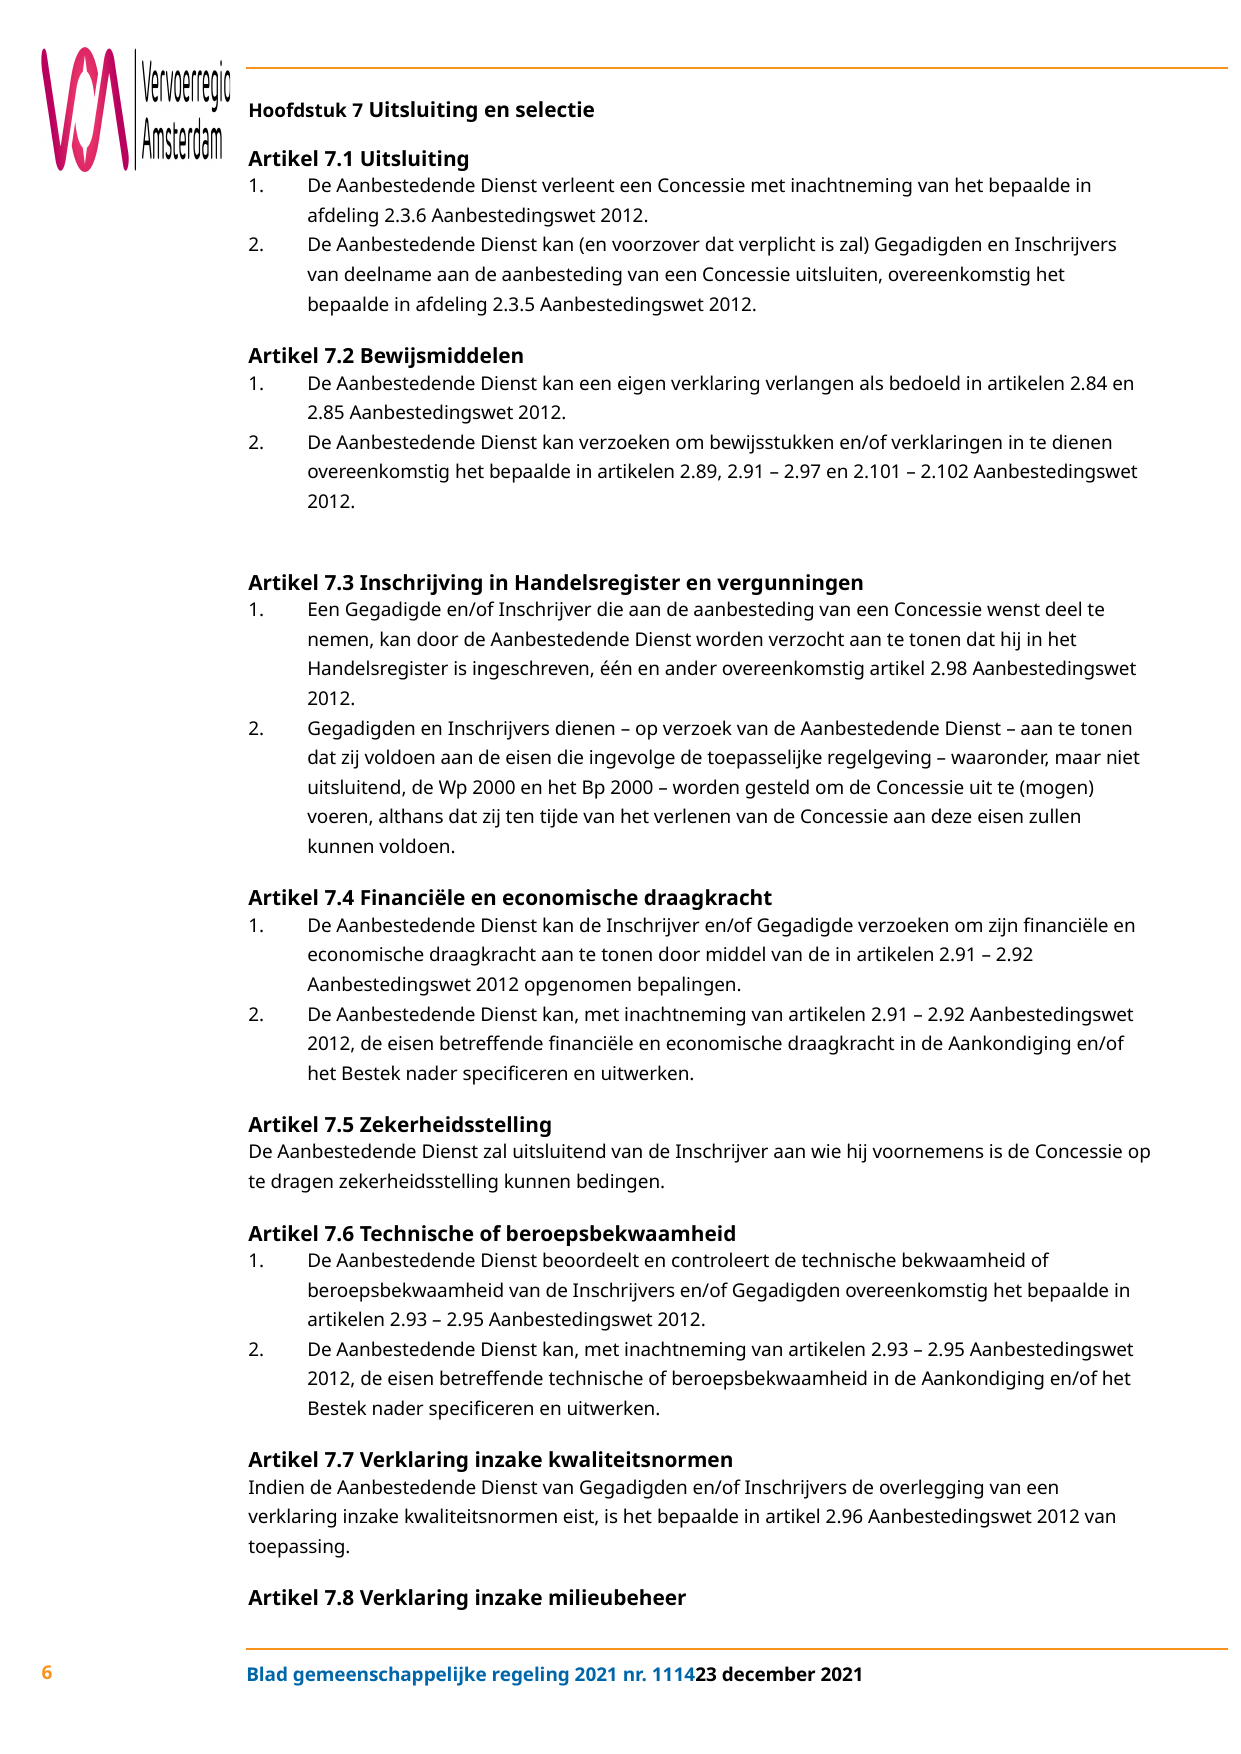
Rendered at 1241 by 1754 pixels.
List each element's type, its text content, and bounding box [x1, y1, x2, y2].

list De Aanbestedende Dienst kan (en voorzover dat verplicht is zal) Gegadigden en Inschrijvers van deelname aan de aanbesteding van een Concessie uitsluiten, overeenkomstig het bepaalde in afdeling 2.3.5 Aanbestedingswet 2012. [248, 232, 1152, 317]
text Hoofdstuk 7 Uitsluiting en selectie [248, 95, 1152, 123]
text Artikel 7.7 Verklaring inzake kwaliteitsnormen [248, 1446, 1152, 1474]
text Artikel 7.2 Bewijsmiddelen [248, 341, 1152, 370]
text Artikel 7.6 Technische of beroepsbekwaamheid [248, 1219, 1152, 1247]
list De Aanbestedende Dienst verleent een Concessie met inachtneming van het bepaalde in afdeling 2.3.6 Aanbestedingswet 2012. [248, 172, 1152, 228]
list De Aanbestedende Dienst kan een eigen verklaring verlangen als bedoeld in artikelen 2.84 en 2.85 Aanbestedingswet 2012. [248, 370, 1152, 425]
text De Aanbestedende Dienst zal uitsluitend van de Inschrijver aan wie hij voornemens is de Concessie op te dragen zekerheidsstelling kunnen bedingen. [248, 1139, 1152, 1194]
text Artikel 7.5 Zekerheidsstelling [248, 1110, 1152, 1139]
text Artikel 7.1 Uitsluiting [248, 144, 1152, 172]
text Artikel 7.4 Financiële en economische draagkracht [248, 883, 1152, 912]
text Artikel 7.3 Inschrijving in Handelsregister en vergunningen [248, 568, 1152, 596]
list De Aanbestedende Dienst kan, met inachtneming van artikelen 2.91 – 2.92 Aanbestedingswet 2012, de eisen betreffende financiële en economische draagkracht in de Aankondiging en/of het Bestek nader specificeren en uitwerken. [248, 1001, 1152, 1086]
text Artikel 7.8 Verklaring inzake milieubeheer [248, 1583, 1152, 1612]
picture [41, 47, 231, 172]
list De Aanbestedende Dienst kan verzoeken om bewijsstukken en/of verklaringen in te dienen overeenkomstig het bepaalde in artikelen 2.89, 2.91 – 2.97 en 2.101 – 2.102 Aanbestedingswet 2012. [248, 429, 1152, 514]
text Indien de Aanbestedende Dienst van Gegadigden en/of Inschrijvers de overlegging van een verklaring inzake kwaliteitsnormen eist, is het bepaalde in artikel 2.96 Aanbestedingswet 2012 van toepassing. [248, 1474, 1152, 1559]
list De Aanbestedende Dienst kan, met inachtneming van artikelen 2.93 – 2.95 Aanbestedingswet 2012, de eisen betreffende technische of beroepsbekwaamheid in de Aankondiging en/of het Bestek nader specificeren en uitwerken. [248, 1336, 1152, 1421]
list Een Gegadigde en/of Inschrijver die aan de aanbesteding van een Concessie wenst deel te nemen, kan door de Aanbestedende Dienst worden verzocht aan te tonen dat hij in het Handelsregister is ingeschreven, één en ander overeenkomstig artikel 2.98 Aanbestedingswet 2012. [248, 596, 1152, 711]
list De Aanbestedende Dienst kan de Inschrijver en/of Gegadigde verzoeken om zijn financiële en economische draagkracht aan te tonen door middel van de in artikelen 2.91 – 2.92 Aanbestedingswet 2012 opgenomen bepalingen. [248, 912, 1152, 997]
list De Aanbestedende Dienst beoordeelt en controleert de technische bekwaamheid of beroepsbekwaamheid van de Inschrijvers en/of Gegadigden overeenkomstig het bepaalde in artikelen 2.93 – 2.95 Aanbestedingswet 2012. [248, 1247, 1152, 1332]
list Gegadigden en Inschrijvers dienen – op verzoek van de Aanbestedende Dienst – aan te tonen dat zij voldoen aan de eisen die ingevolge de toepasselijke regelgeving – waaronder, maar niet uitsluitend, de Wp 2000 en het Bp 2000 – worden gesteld om de Concessie uit te (mogen) voeren, althans dat zij ten tijde van het verlenen van de Concessie aan deze eisen zullen kunnen voldoen. [248, 715, 1152, 859]
